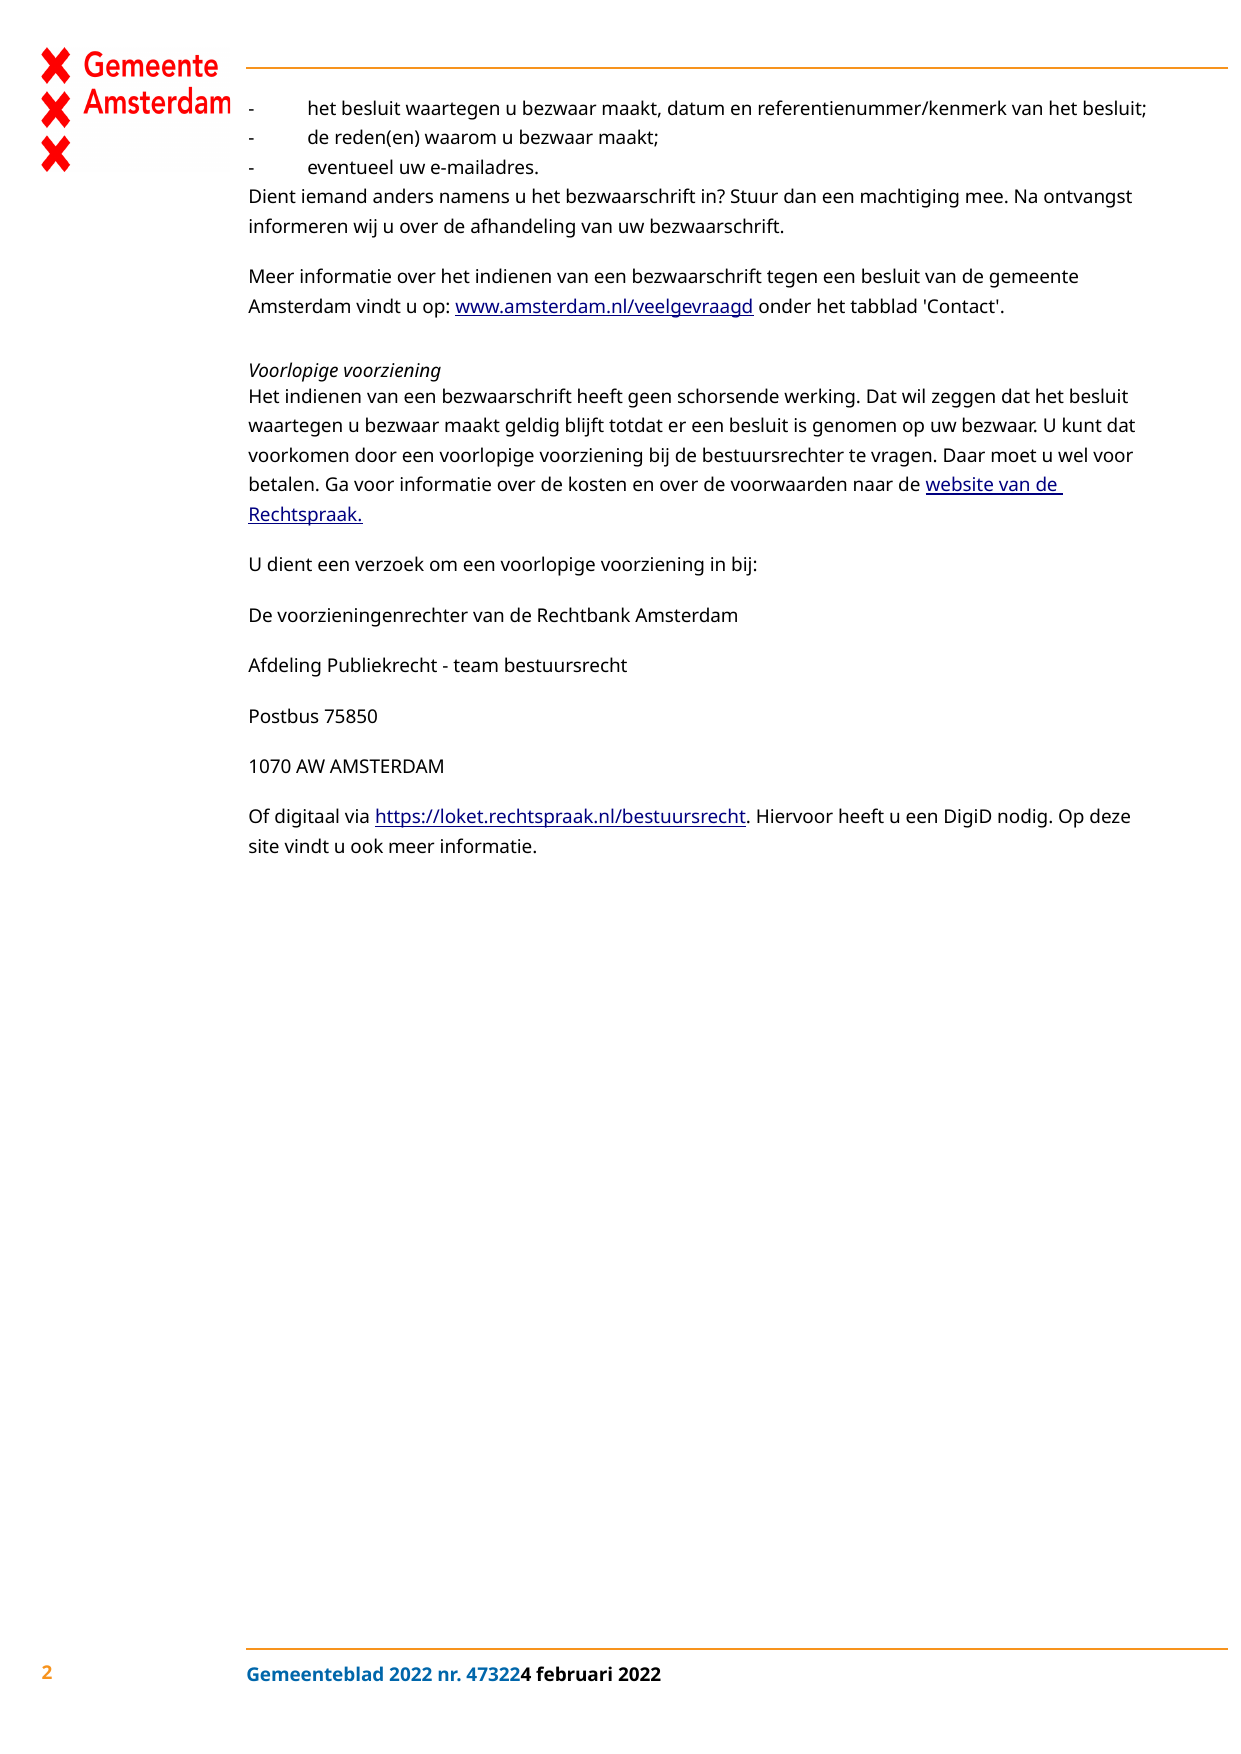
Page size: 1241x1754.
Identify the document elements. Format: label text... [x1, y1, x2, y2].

text Voorlopige voorziening [248, 357, 1152, 383]
text Meer informatie over het indienen van een bezwaarschrift tegen een besluit van de gemeente Amsterdam vindt u op: www.amsterdam.nl/veelgevraagd onder het tabblad 'Contact'. [248, 263, 1152, 319]
list het besluit waartegen u bezwaar maakt, datum en referentienummer/kenmerk van het besluit; [248, 95, 1152, 121]
text Of digitaal via https://loket.rechtspraak.nl/bestuursrecht. Hiervoor heeft u een DigiD nodig. Op deze site vindt u ook meer informatie. [248, 804, 1152, 859]
text Postbus 75850 [248, 703, 1152, 728]
text 1070 AW AMSTERDAM [248, 753, 1152, 779]
text U dient een verzoek om een voorlopige voorziening in bij: [248, 552, 1152, 577]
text Dient iemand anders namens u het bezwaarschrift in? Stuur dan een machtiging mee. Na ontvangst informeren wij u over de afhandeling van uw bezwaarschrift. [248, 183, 1152, 239]
text Afdeling Publiekrecht - team bestuursrecht [248, 652, 1152, 678]
list eventueel uw e-mailadres. [248, 154, 1152, 180]
picture [41, 47, 231, 172]
text Het indienen van een bezwaarschrift heeft geen schorsende werking. Dat wil zeggen dat het besluit waartegen u bezwaar maakt geldig blijft totdat er een besluit is genomen op uw bezwaar. U kunt dat voorkomen door een voorlopige voorziening bij de bestuursrechter te vragen. Daar moet u wel voor betalen. Ga voor informatie over de kosten en over de voorwaarden naar de website van de Rechtspraak. [248, 383, 1152, 527]
list de reden(en) waarom u bezwaar maakt; [248, 124, 1152, 150]
text De voorzieningenrechter van de Rechtbank Amsterdam [248, 602, 1152, 628]
